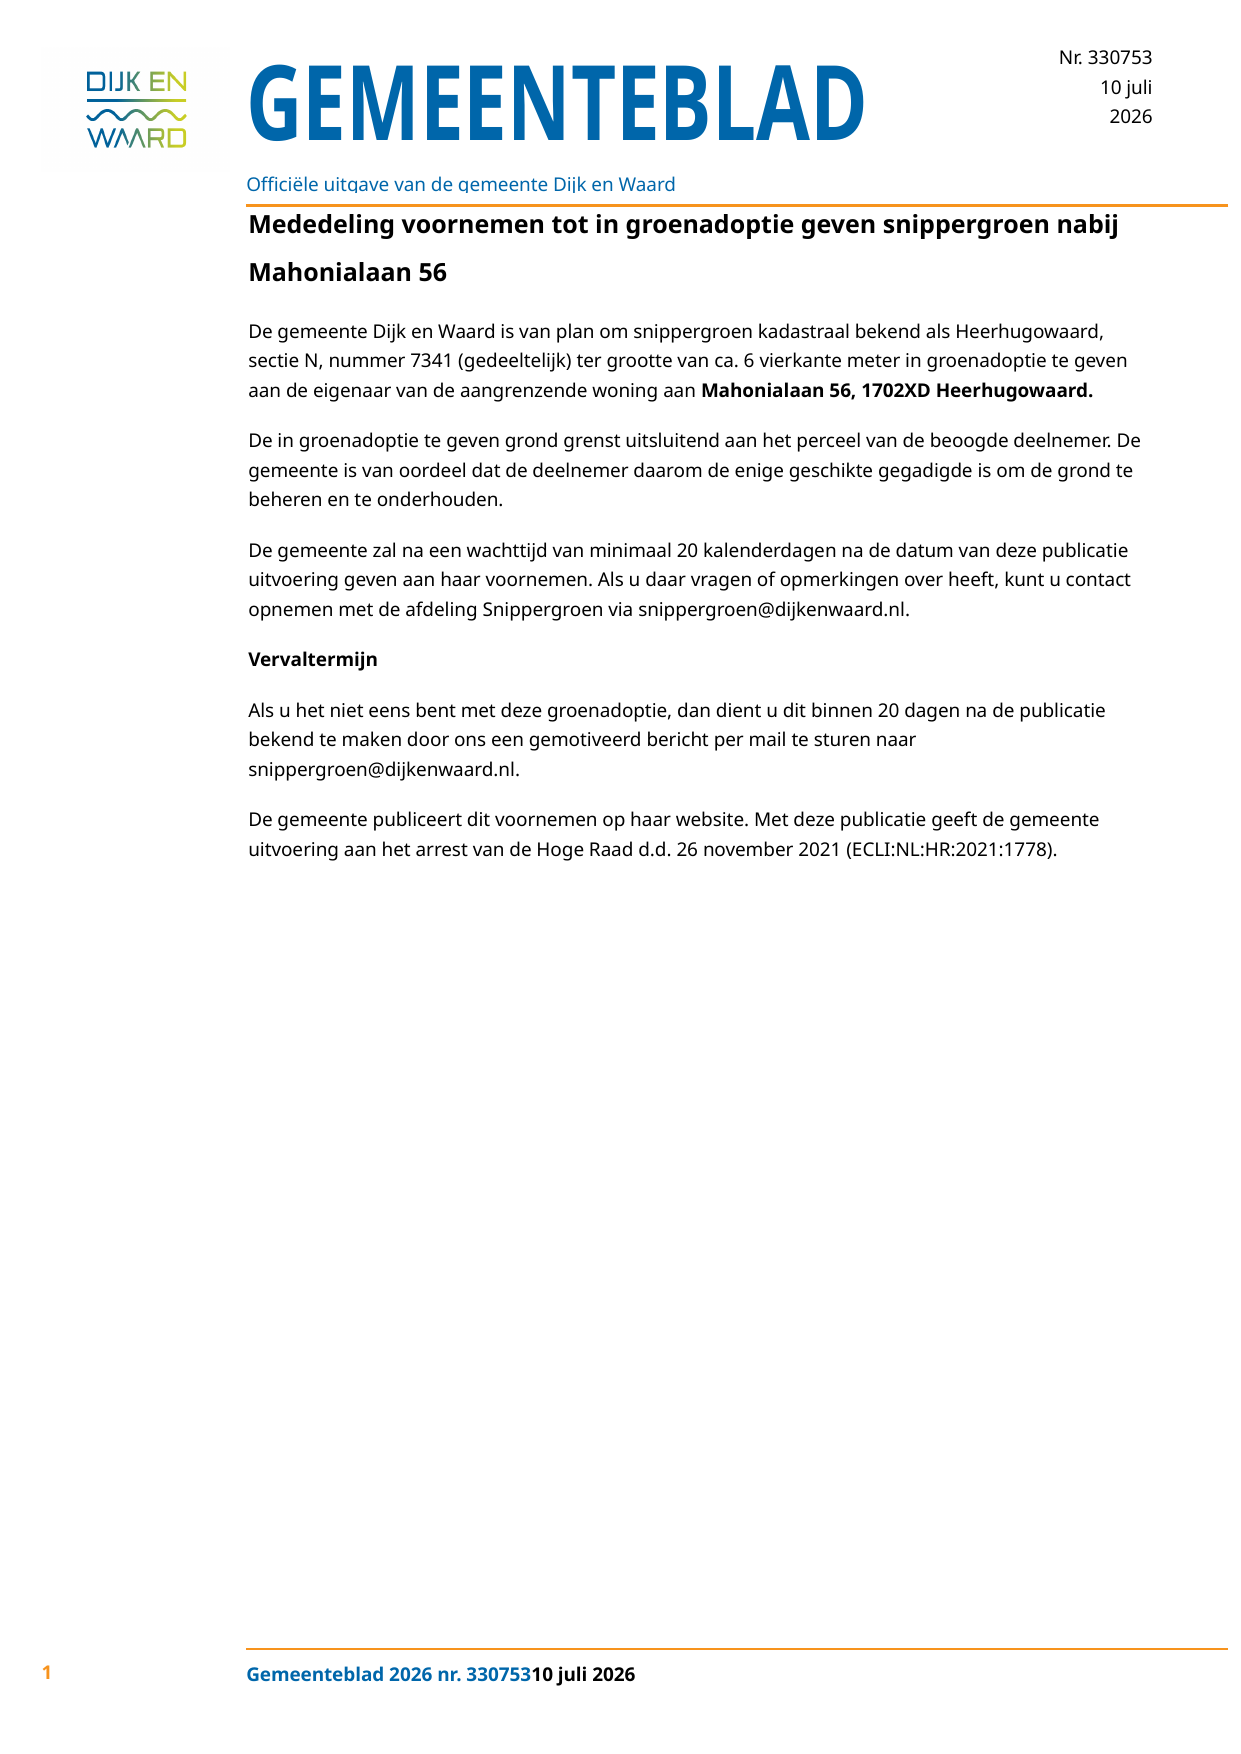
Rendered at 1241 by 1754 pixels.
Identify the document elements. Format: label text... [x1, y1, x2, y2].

text De gemeente Dijk en Waard is van plan om snippergroen kadastraal bekend als Heerhugowaard, sectie N, nummer 7341 (gedeeltelijk) ter grootte van ca. 6 vierkante meter in groenadoptie te geven aan de eigenaar van de aangrenzende woning aan Mahonialaan 56, 1702XD Heerhugowaard. [248, 318, 1152, 403]
text De gemeente publiceert dit voornemen op haar website. Met deze publicatie geeft de gemeente uitvoering aan het arrest van de Hoge Raad d.d. 26 november 2021 (ECLI:NL:HR:2021:1778). [248, 807, 1152, 862]
text Als u het niet eens bent met deze groenadoptie, dan dient u dit binnen 20 dagen na de publicatie bekend te maken door ons een gemotiveerd bericht per mail te sturen naar snippergroen@dijkenwaard.nl. [248, 697, 1152, 782]
text Mededeling voornemen tot in groenadoptie geven snippergroen nabij Mahonialaan 56 [248, 207, 1152, 288]
text De in groenadoptie te geven grond grenst uitsluitend aan het perceel van de beoogde deelnemer. De gemeente is van oordeel dat de deelnemer daarom de enige geschikte gegadigde is om de grond te beheren en te onderhouden. [248, 427, 1152, 512]
picture [41, 47, 231, 172]
text Vervaltermijn [248, 647, 1152, 672]
text De gemeente zal na een wachttijd van minimaal 20 kalenderdagen na de datum van deze publicatie uitvoering geven aan haar voornemen. Als u daar vragen of opmerkingen over heeft, kunt u contact opnemen met de afdeling Snippergroen via snippergroen@dijkenwaard.nl. [248, 537, 1152, 622]
